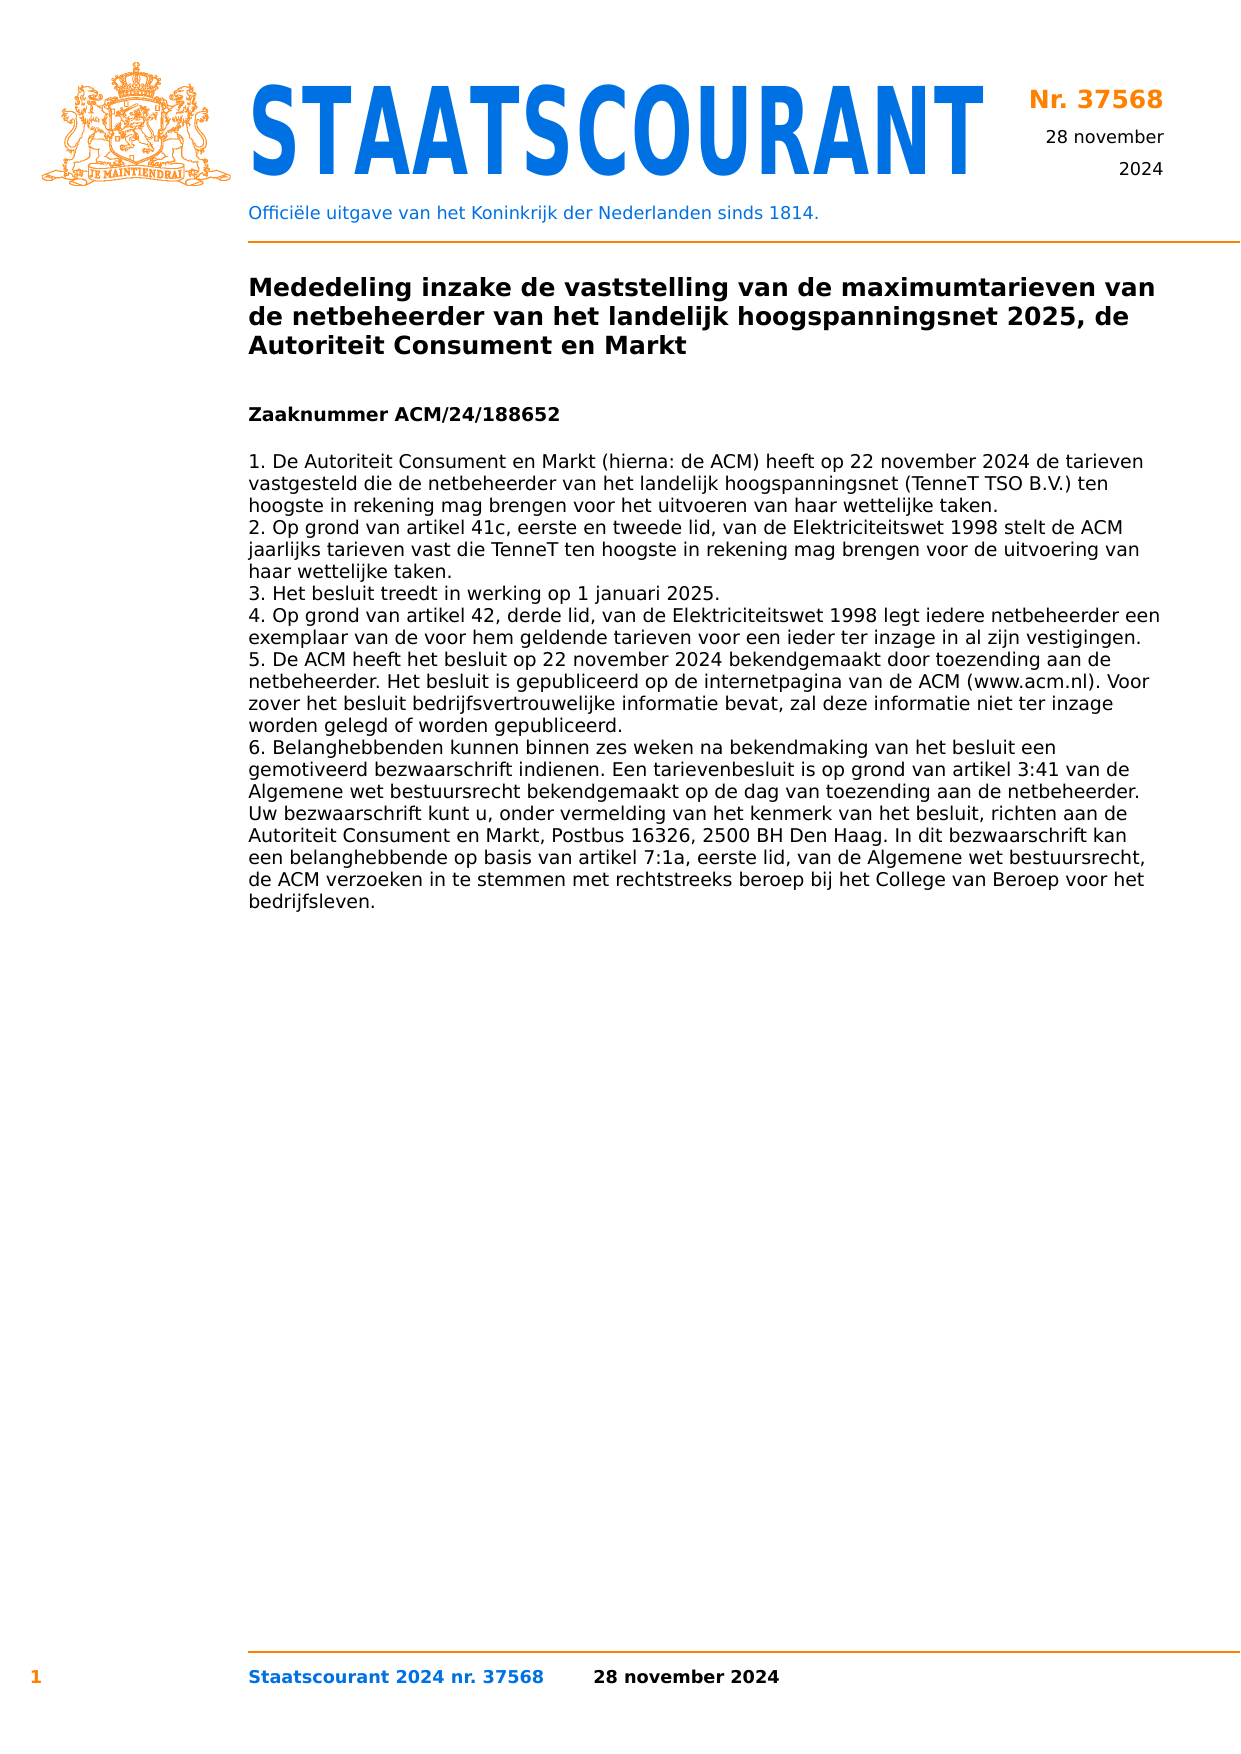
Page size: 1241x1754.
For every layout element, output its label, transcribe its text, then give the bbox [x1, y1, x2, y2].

text 2. Op grond van artikel 41c, eerste en tweede lid, van de Elektriciteitswet 1998 stelt de ACM jaarlijks tarieven vast die TenneT ten hoogste in rekening mag brengen voor de uitvoering van haar wettelijke taken. [248, 517, 1163, 583]
text 1. De Autoriteit Consument en Markt (hierna: de ACM) heeft op 22 november 2024 de tarieven vastgesteld die de netbeheerder van het landelijk hoogspanningsnet (TenneT TSO B.V.) ten hoogste in rekening mag brengen voor het uitvoeren van haar wettelijke taken. [248, 451, 1163, 517]
text 3. Het besluit treedt in werking op 1 januari 2025. [248, 583, 1163, 605]
table_header STAATSCOURANT [248, 62, 998, 203]
text 6. Belanghebbenden kunnen binnen zes weken na bekendmaking van het besluit een gemotiveerd bezwaarschrift indienen. Een tarievenbesluit is op grond van artikel 3:41 van de Algemene wet bestuursrecht bekendgemaakt op de dag van toezending aan de netbeheerder. Uw bezwaarschrift kunt u, onder vermelding van het kenmerk van het besluit, richten aan de Autoriteit Consument en Markt, Postbus 16326, 2500 BH Den Haag. In dit bezwaarschrift kan een belanghebbende op basis van artikel 7:1a, eerste lid, van de Algemene wet bestuursrecht, de ACM verzoeken in te stemmen met rechtstreeks beroep bij het College van Beroep voor het bedrijfsleven. [248, 737, 1163, 913]
table_cell 28 november [998, 121, 1240, 153]
table_cell Officiële uitgave van het Koninkrijk der Nederlanden sinds 1814. [248, 203, 1240, 241]
text 5. De ACM heeft het besluit op 22 november 2024 bekendgemaakt door toezending aan de netbeheerder. Het besluit is gepubliceerd op de internetpagina van de ACM (www.acm.nl). Voor zover het besluit bedrijfsvertrouwelijke informatie bevat, zal deze informatie niet ter inzage worden gelegd of worden gepubliceerd. [248, 649, 1163, 737]
picture [41, 62, 231, 186]
subtitle Zaaknummer ACM/24/188652 [248, 404, 1163, 426]
subtitle Mededeling inzake de vaststelling van de maximumtarieven van de netbeheerder van het landelijk hoogspanningsnet 2025, de Autoriteit Consument en Markt [248, 273, 1163, 361]
table_header [25, 62, 248, 241]
table_cell 2024 [998, 153, 1240, 203]
text 4. Op grond van artikel 42, derde lid, van de Elektriciteitswet 1998 legt iedere netbeheerder een exemplaar van de voor hem geldende tarieven voor een ieder ter inzage in al zijn vestigingen. [248, 605, 1163, 649]
table_header Nr. 37568 [998, 62, 1240, 121]
